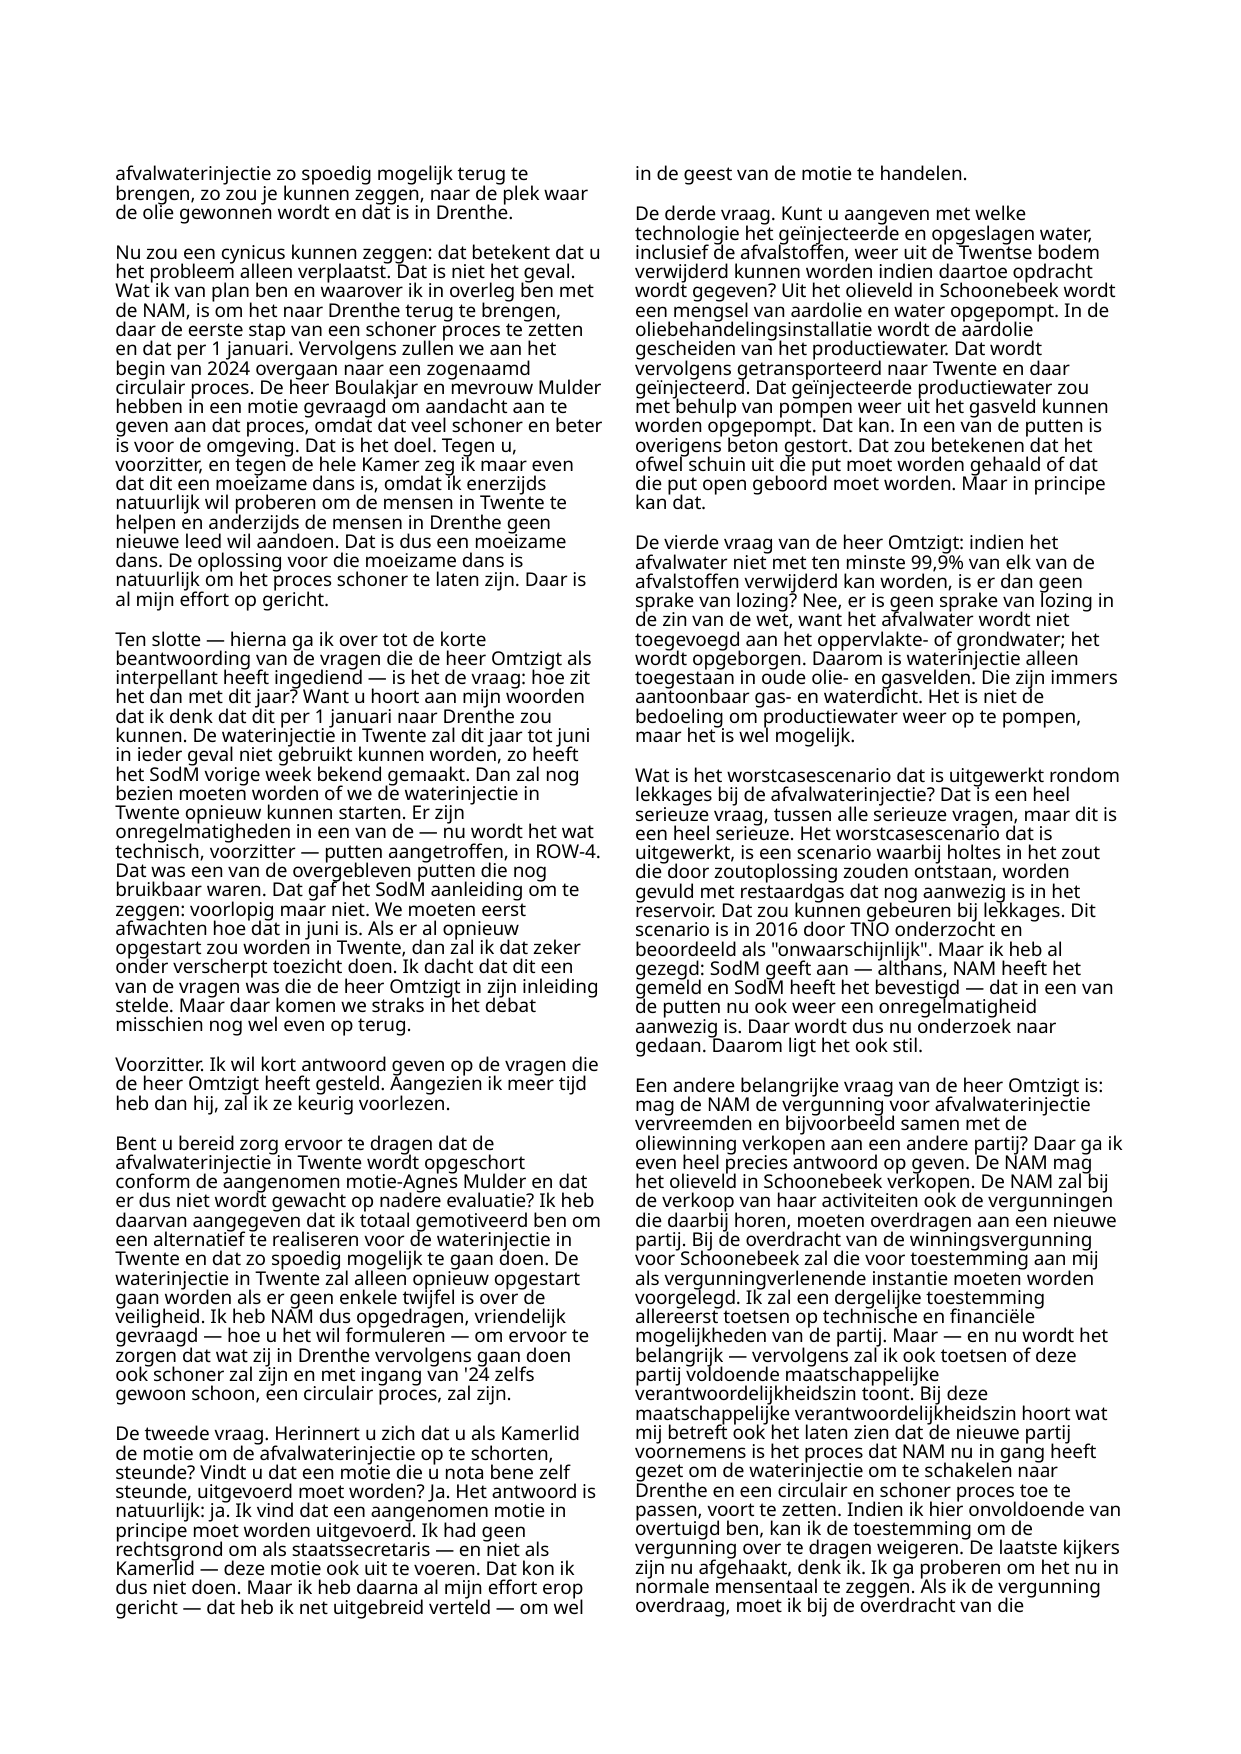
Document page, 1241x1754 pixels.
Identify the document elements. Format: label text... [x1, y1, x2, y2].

text in de geest van de motie te handelen. [635, 165, 1125, 184]
text Nu zou een cynicus kunnen zeggen: dat betekent dat u het probleem alleen verplaatst. Dat is niet het geval. Wat ik van plan ben en waarover ik in overleg ben met de NAM, is om het naar Drenthe terug te brengen, daar de eerste stap van een schoner proces te zetten en dat per 1 januari. Vervolgens zullen we aan het begin van 2024 overgaan naar een zogenaamd circulair proces. De heer Boulakjar en mevrouw Mulder hebben in een motie gevraagd om aandacht aan te geven aan dat proces, omdat dat veel schoner en beter is voor de omgeving. Dat is het doel. Tegen u, voorzitter, en tegen de hele Kamer zeg ik maar even dat dit een moeizame dans is, omdat ik enerzijds natuurlijk wil proberen om de mensen in Twente te helpen en anderzijds de mensen in Drenthe geen nieuwe leed wil aandoen. Dat is dus een moeizame dans. De oplossing voor die moeizame dans is natuurlijk om het proces schoner te laten zijn. Daar is al mijn effort op gericht. [115, 244, 605, 610]
text De vierde vraag van de heer Omtzigt: indien het afvalwater niet met ten minste 99,9% van elk van de afvalstoffen verwijderd kan worden, is er dan geen sprake van lozing? Nee, er is geen sprake van lozing in de zin van de wet, want het afvalwater wordt niet toegevoegd aan het oppervlakte- of grondwater; het wordt opgeborgen. Daarom is waterinjectie alleen toegestaan in oude olie- en gasvelden. Die zijn immers aantoonbaar gas- en waterdicht. Het is niet de bedoeling om productiewater weer op te pompen, maar het is wel mogelijk. [635, 534, 1125, 746]
text De tweede vraag. Herinnert u zich dat u als Kamerlid de motie om de afvalwaterinjectie op te schorten, steunde? Vindt u dat een motie die u nota bene zelf steunde, uitgevoerd moet worden? Ja. Het antwoord is natuurlijk: ja. Ik vind dat een aangenomen motie in principe moet worden uitgevoerd. Ik had geen rechtsgrond om als staatssecretaris — en niet als Kamerlid — deze motie ook uit te voeren. Dat kon ik dus niet doen. Maar ik heb daarna al mijn effort erop gericht — dat heb ik net uitgebreid verteld — om wel [115, 1425, 605, 1618]
text Een andere belangrijke vraag van de heer Omtzigt is: mag de NAM de vergunning voor afvalwaterinjectie vervreemden en bijvoorbeeld samen met de oliewinning verkopen aan een andere partij? Daar ga ik even heel precies antwoord op geven. De NAM mag het olieveld in Schoonebeek verkopen. De NAM zal bij de verkoop van haar activiteiten ook de vergunningen die daarbij horen, moeten overdragen aan een nieuwe partij. Bij de overdracht van de winningsvergunning voor Schoonebeek zal die voor toestemming aan mij als vergunningverlenende instantie moeten worden voorgelegd. Ik zal een dergelijke toestemming allereerst toetsen op technische en financiële mogelijkheden van de partij. Maar — en nu wordt het belangrijk — vervolgens zal ik ook toetsen of deze partij voldoende maatschappelijke verantwoordelijkheidszin toont. Bij deze maatschappelijke verantwoordelijkheidszin hoort wat mij betreft ook het laten zien dat de nieuwe partij voornemens is het proces dat NAM nu in gang heeft gezet om de waterinjectie om te schakelen naar Drenthe en een circulair en schoner proces toe te passen, voort te zetten. Indien ik hier onvoldoende van overtuigd ben, kan ik de toestemming om de vergunning over te dragen weigeren. De laatste kijkers zijn nu afgehaakt, denk ik. Ik ga proberen om het nu in normale mensentaal te zeggen. Als ik de vergunning overdraag, moet ik bij de overdracht van die [635, 1077, 1125, 1616]
text afvalwaterinjectie zo spoedig mogelijk terug te brengen, zo zou je kunnen zeggen, naar de plek waar de olie gewonnen wordt en dat is in Drenthe. [115, 165, 605, 223]
text Bent u bereid zorg ervoor te dragen dat de afvalwaterinjectie in Twente wordt opgeschort conform de aangenomen motie-Agnes Mulder en dat er dus niet wordt gewacht op nadere evaluatie? Ik heb daarvan aangegeven dat ik totaal gemotiveerd ben om een alternatief te realiseren voor de waterinjectie in Twente en dat zo spoedig mogelijk te gaan doen. De waterinjectie in Twente zal alleen opnieuw opgestart gaan worden als er geen enkele twijfel is over de veiligheid. Ik heb NAM dus opgedragen, vriendelijk gevraagd — hoe u het wil formuleren — om ervoor te zorgen dat wat zij in Drenthe vervolgens gaan doen ook schoner zal zijn en met ingang van '24 zelfs gewoon schoon, een circulair proces, zal zijn. [115, 1135, 605, 1404]
text De derde vraag. Kunt u aangeven met welke technologie het geïnjecteerde en opgeslagen water, inclusief de afvalstoffen, weer uit de Twentse bodem verwijderd kunnen worden indien daartoe opdracht wordt gegeven? Uit het olieveld in Schoonebeek wordt een mengsel van aardolie en water opgepompt. In de oliebehandelingsinstallatie wordt de aardolie gescheiden van het productiewater. Dat wordt vervolgens getransporteerd naar Twente en daar geïnjecteerd. Dat geïnjecteerde productiewater zou met behulp van pompen weer uit het gasveld kunnen worden opgepompt. Dat kan. In een van de putten is overigens beton gestort. Dat zou betekenen dat het ofwel schuin uit die put moet worden gehaald of dat die put open geboord moet worden. Maar in principe kan dat. [635, 205, 1125, 514]
text Ten slotte — hierna ga ik over tot de korte beantwoording van de vragen die de heer Omtzigt als interpellant heeft ingediend — is het de vraag: hoe zit het dan met dit jaar? Want u hoort aan mijn woorden dat ik denk dat dit per 1 januari naar Drenthe zou kunnen. De waterinjectie in Twente zal dit jaar tot juni in ieder geval niet gebruikt kunnen worden, zo heeft het SodM vorige week bekend gemaakt. Dan zal nog bezien moeten worden of we de waterinjectie in Twente opnieuw kunnen starten. Er zijn onregelmatigheden in een van de — nu wordt het wat technisch, voorzitter — putten aangetroffen, in ROW-4. Dat was een van de overgebleven putten die nog bruikbaar waren. Dat gaf het SodM aanleiding om te zeggen: voorlopig maar niet. We moeten eerst afwachten hoe dat in juni is. Als er al opnieuw opgestart zou worden in Twente, dan zal ik dat zeker onder verscherpt toezicht doen. Ik dacht dat dit een van de vragen was die de heer Omtzigt in zijn inleiding stelde. Maar daar komen we straks in het debat misschien nog wel even op terug. [115, 631, 605, 1035]
text Voorzitter. Ik wil kort antwoord geven op de vragen die de heer Omtzigt heeft gesteld. Aangezien ik meer tijd heb dan hij, zal ik ze keurig voorlezen. [115, 1056, 605, 1114]
text Wat is het worstcasescenario dat is uitgewerkt rondom lekkages bij de afvalwaterinjectie? Dat is een heel serieuze vraag, tussen alle serieuze vragen, maar dit is een heel serieuze. Het worstcasescenario dat is uitgewerkt, is een scenario waarbij holtes in het zout die door zoutoplossing zouden ontstaan, worden gevuld met restaardgas dat nog aanwezig is in het reservoir. Dat zou kunnen gebeuren bij lekkages. Dit scenario is in 2016 door TNO onderzocht en beoordeeld als "onwaarschijnlijk". Maar ik heb al gezegd: SodM geeft aan — althans, NAM heeft het gemeld en SodM heeft het bevestigd — dat in een van de putten nu ook weer een onregelmatigheid aanwezig is. Daar wordt dus nu onderzoek naar gedaan. Daarom ligt het ook stil. [635, 767, 1125, 1056]
